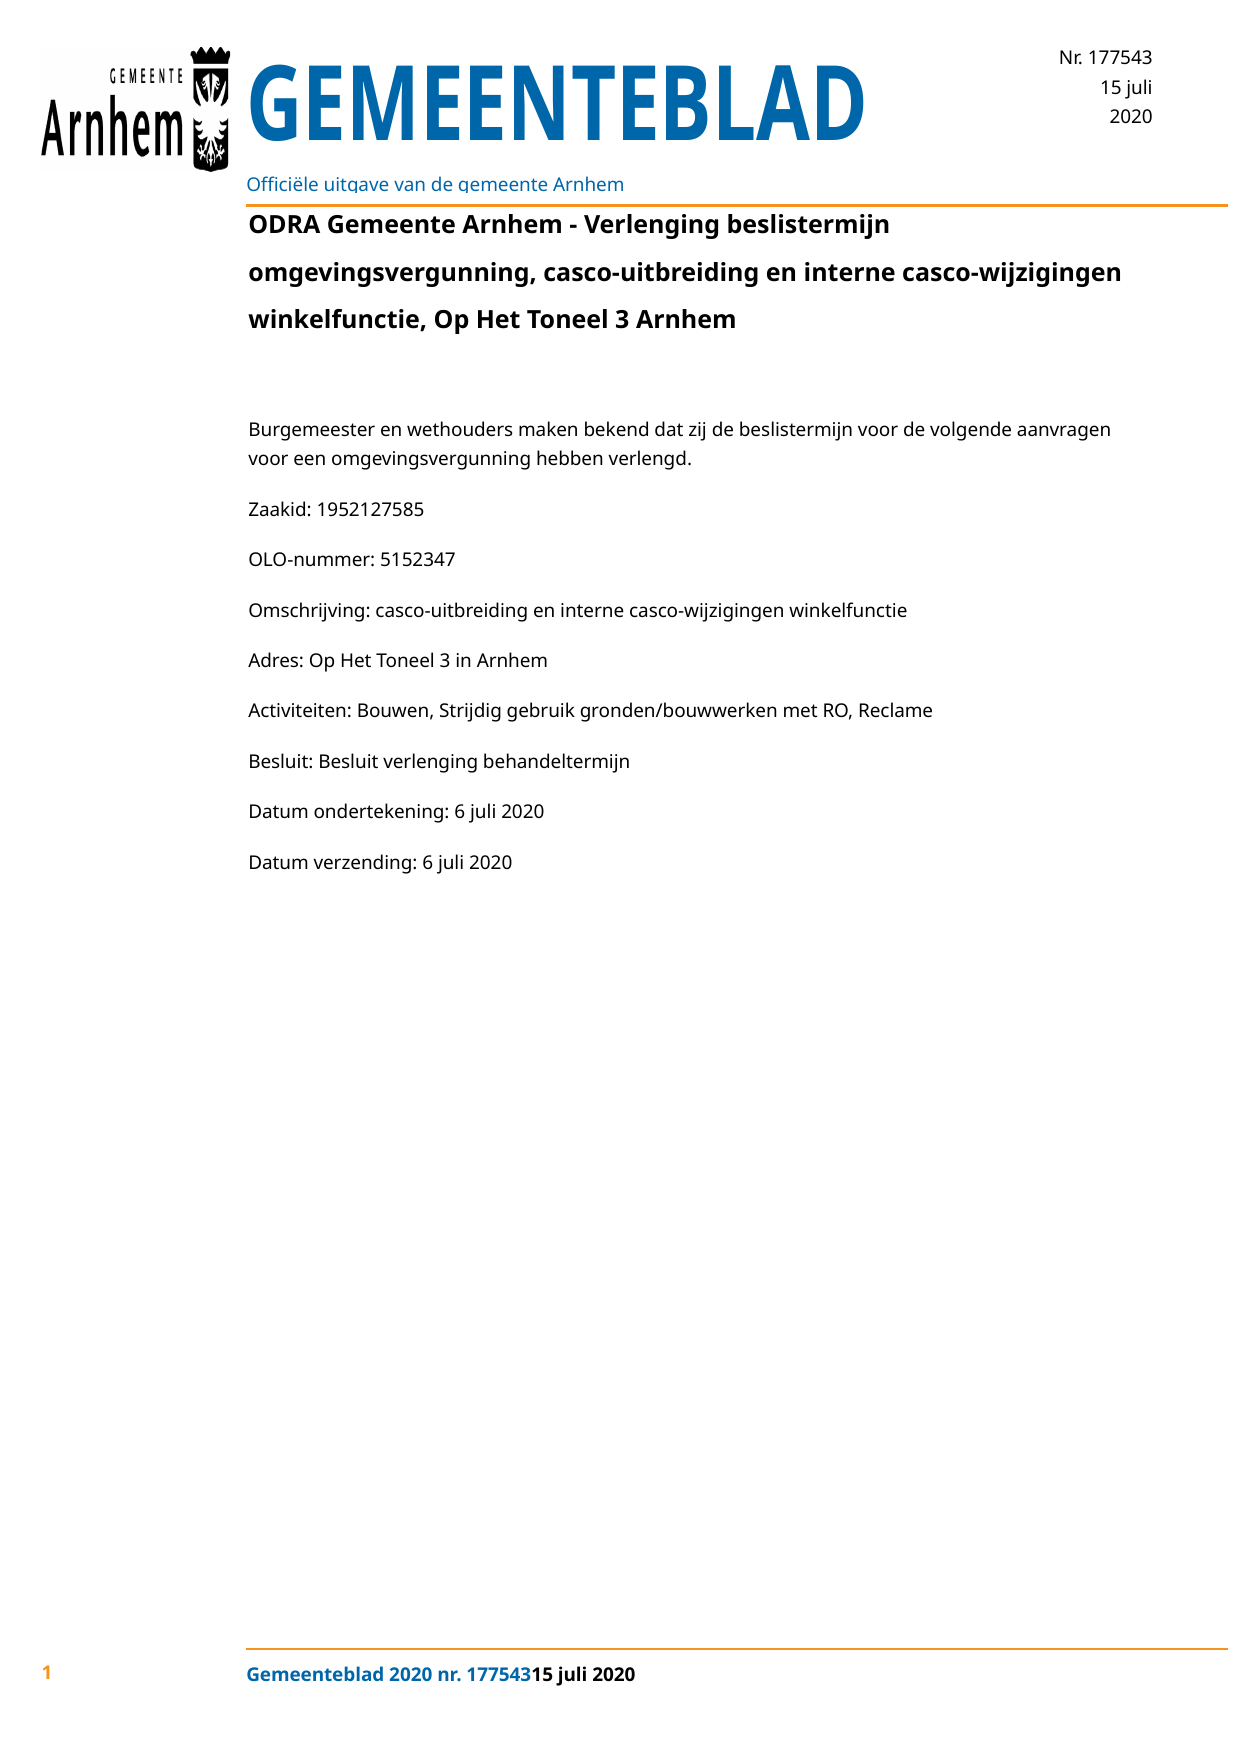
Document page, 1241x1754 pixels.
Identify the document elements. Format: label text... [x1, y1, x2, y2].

text OLO-nummer: 5152347 [248, 546, 1152, 572]
text Datum ondertekening: 6 juli 2020 [248, 798, 1152, 824]
text Activiteiten: Bouwen, Strijdig gebruik gronden/bouwwerken met RO, Reclame [248, 698, 1152, 723]
text Omschrijving: casco-uitbreiding en interne casco-wijzigingen winkelfunctie [248, 597, 1152, 622]
text Datum verzending: 6 juli 2020 [248, 849, 1152, 874]
text Adres: Op Het Toneel 3 in Arnhem [248, 647, 1152, 673]
text ODRA Gemeente Arnhem - Verlenging beslistermijn omgevingsvergunning, casco-uitbreiding en interne casco-wijzigingen winkelfunctie, Op Het Toneel 3 Arnhem [248, 207, 1152, 336]
text Burgemeester en wethouders maken bekend dat zij de beslistermijn voor de volgende aanvragen voor een omgevingsvergunning hebben verlengd. [248, 416, 1152, 471]
text Zaakid: 1952127585 [248, 496, 1152, 522]
text Besluit: Besluit verlenging behandeltermijn [248, 748, 1152, 774]
picture [41, 47, 231, 172]
